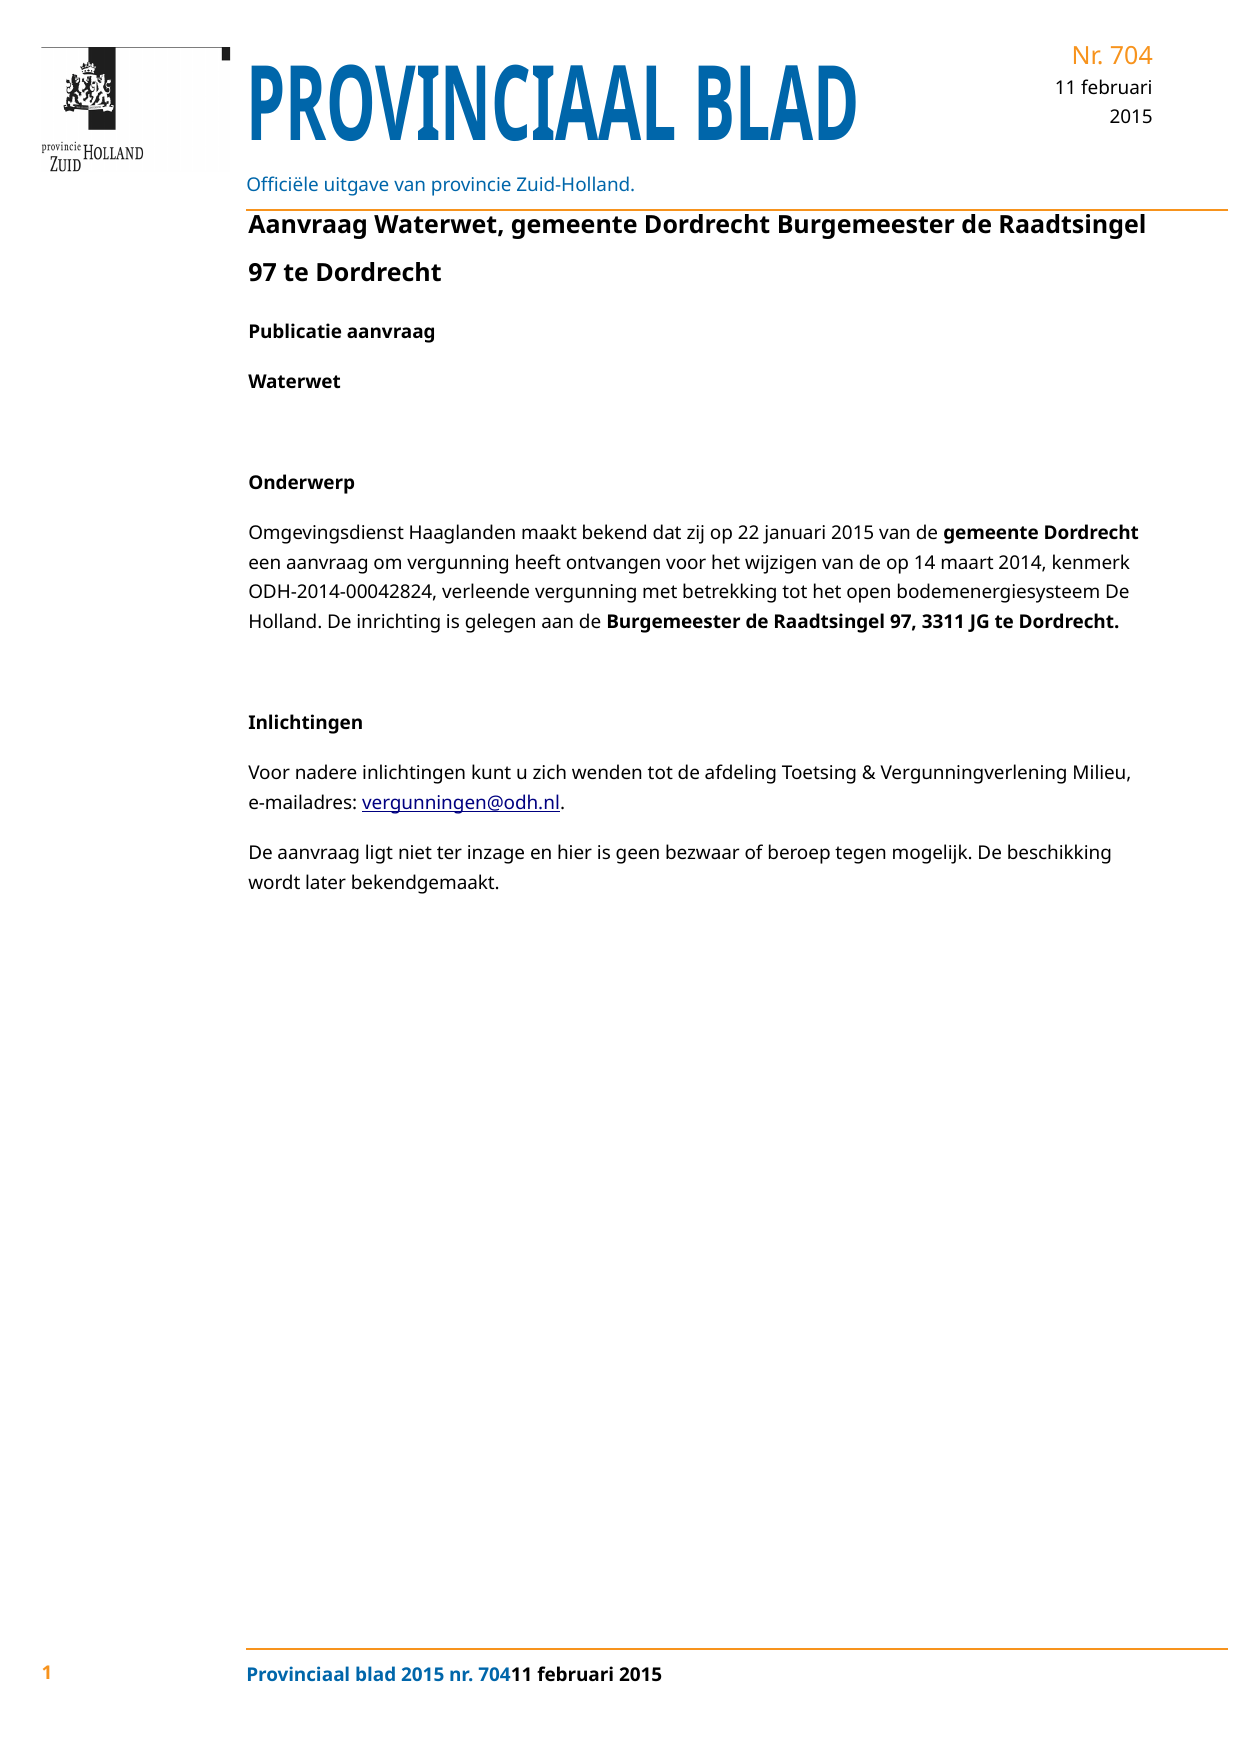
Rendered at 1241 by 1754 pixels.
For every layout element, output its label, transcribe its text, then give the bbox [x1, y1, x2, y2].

text Aanvraag Waterwet, gemeente Dordrecht Burgemeester de Raadtsingel 97 te Dordrecht [248, 211, 1152, 288]
text Omgevingsdienst Haaglanden maakt bekend dat zij op 22 januari 2015 van de gemeente Dordrecht een aanvraag om vergunning heeft ontvangen voor het wijzigen van de op 14 maart 2014, kenmerk ODH-2014-00042824, verleende vergunning met betrekking tot het open bodemenergiesysteem De Holland. De inrichting is gelegen aan de Burgemeester de Raadtsingel 97, 3311 JG te Dordrecht. [248, 519, 1152, 634]
picture [41, 47, 231, 172]
text De aanvraag ligt niet ter inzage en hier is geen bezwaar of beroep tegen mogelijk. De beschikking wordt later bekendgemaakt. [248, 839, 1152, 895]
text Waterwet [248, 368, 1152, 394]
text Inlichtingen [248, 709, 1152, 735]
text Voor nadere inlichtingen kunt u zich wenden tot de afdeling Toetsing & Vergunningverlening Milieu, e-mailadres: vergunningen@odh.nl. [248, 759, 1152, 815]
text Publicatie aanvraag [248, 318, 1152, 344]
text Onderwerp [248, 469, 1152, 495]
